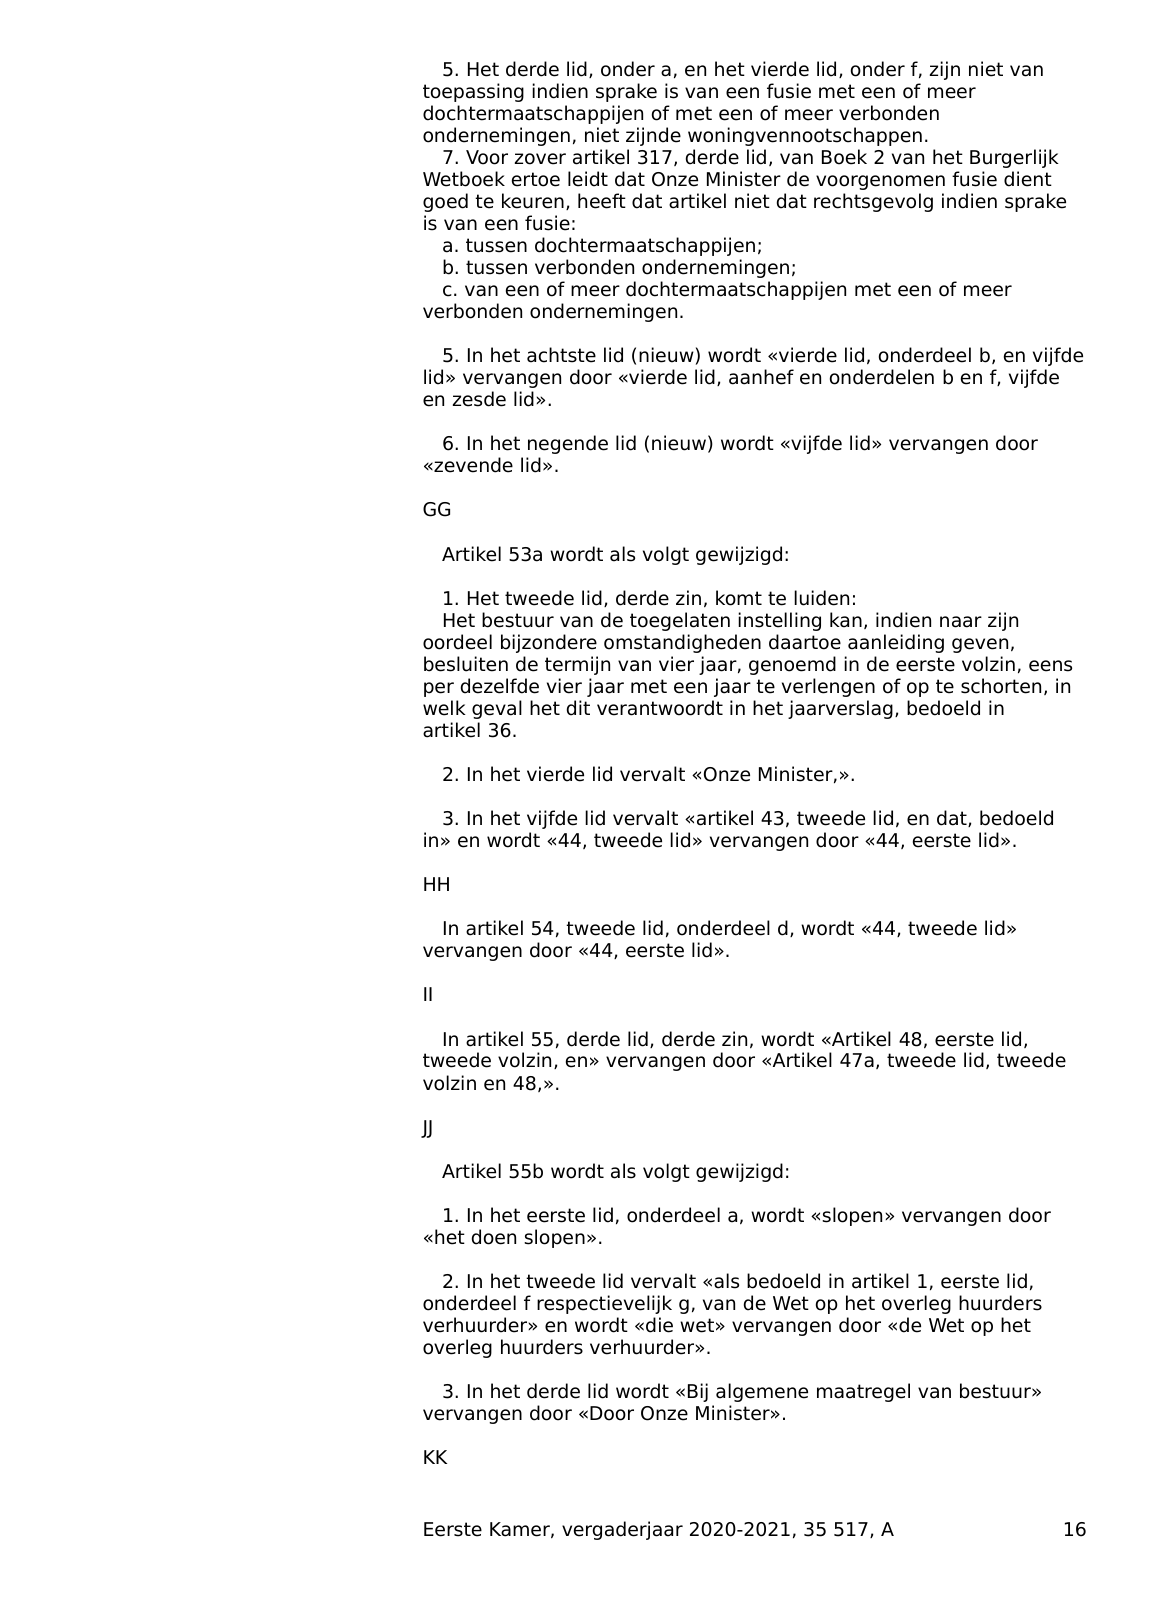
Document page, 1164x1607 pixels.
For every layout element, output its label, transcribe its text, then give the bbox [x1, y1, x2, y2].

text GG [422, 499, 1087, 521]
text In artikel 55, derde lid, derde zin, wordt «Artikel 48, eerste lid, tweede volzin, en» vervangen door «Artikel 47a, tweede lid, tweede volzin en 48,». [422, 1028, 1087, 1094]
text 5. Het derde lid, onder a, en het vierde lid, onder f, zijn niet van toepassing indien sprake is van een fusie met een of meer dochtermaatschappijen of met een of meer verbonden ondernemingen, niet zijnde woningvennootschappen. [422, 59, 1087, 147]
text 3. In het vijfde lid vervalt «artikel 43, tweede lid, en dat, bedoeld in» en wordt «44, tweede lid» vervangen door «44, eerste lid». [422, 808, 1087, 852]
text 2. In het vierde lid vervalt «Onze Minister,». [422, 764, 1087, 786]
text In artikel 54, tweede lid, onderdeel d, wordt «44, tweede lid» vervangen door «44, eerste lid». [422, 918, 1087, 962]
text b. tussen verbonden ondernemingen; [422, 257, 1087, 279]
text 1. Het tweede lid, derde zin, komt te luiden: [422, 588, 1087, 609]
text KK [422, 1447, 1087, 1469]
text 1. In het eerste lid, onderdeel a, wordt «slopen» vervangen door «het doen slopen». [422, 1205, 1087, 1249]
text II [422, 984, 1087, 1006]
text HH [422, 874, 1087, 896]
text Artikel 53a wordt als volgt gewijzigd: [422, 543, 1087, 565]
text 3. In het derde lid wordt «Bij algemene maatregel van bestuur» vervangen door «Door Onze Minister». [422, 1381, 1087, 1425]
text 5. In het achtste lid (nieuw) wordt «vierde lid, onderdeel b, en vijfde lid» vervangen door «vierde lid, aanhef en onderdelen b en f, vijfde en zesde lid». [422, 345, 1087, 411]
text a. tussen dochtermaatschappijen; [422, 235, 1087, 257]
text Het bestuur van de toegelaten instelling kan, indien naar zijn oordeel bijzondere omstandigheden daartoe aanleiding geven, besluiten de termijn van vier jaar, genoemd in de eerste volzin, eens per dezelfde vier jaar met een jaar te verlengen of op te schorten, in welk geval het dit verantwoordt in het jaarverslag, bedoeld in artikel 36. [422, 609, 1087, 741]
text JJ [422, 1117, 1087, 1138]
text 6. In het negende lid (nieuw) wordt «vijfde lid» vervangen door «zevende lid». [422, 433, 1087, 477]
text c. van een of meer dochtermaatschappijen met een of meer verbonden ondernemingen. [422, 279, 1087, 323]
text Artikel 55b wordt als volgt gewijzigd: [422, 1161, 1087, 1183]
text 2. In het tweede lid vervalt «als bedoeld in artikel 1, eerste lid, onderdeel f respectievelijk g, van de Wet op het overleg huurders verhuurder» en wordt «die wet» vervangen door «de Wet op het overleg huurders verhuurder». [422, 1271, 1087, 1359]
text 7. Voor zover artikel 317, derde lid, van Boek 2 van het Burgerlijk Wetboek ertoe leidt dat Onze Minister de voorgenomen fusie dient goed te keuren, heeft dat artikel niet dat rechtsgevolg indien sprake is van een fusie: [422, 147, 1087, 235]
